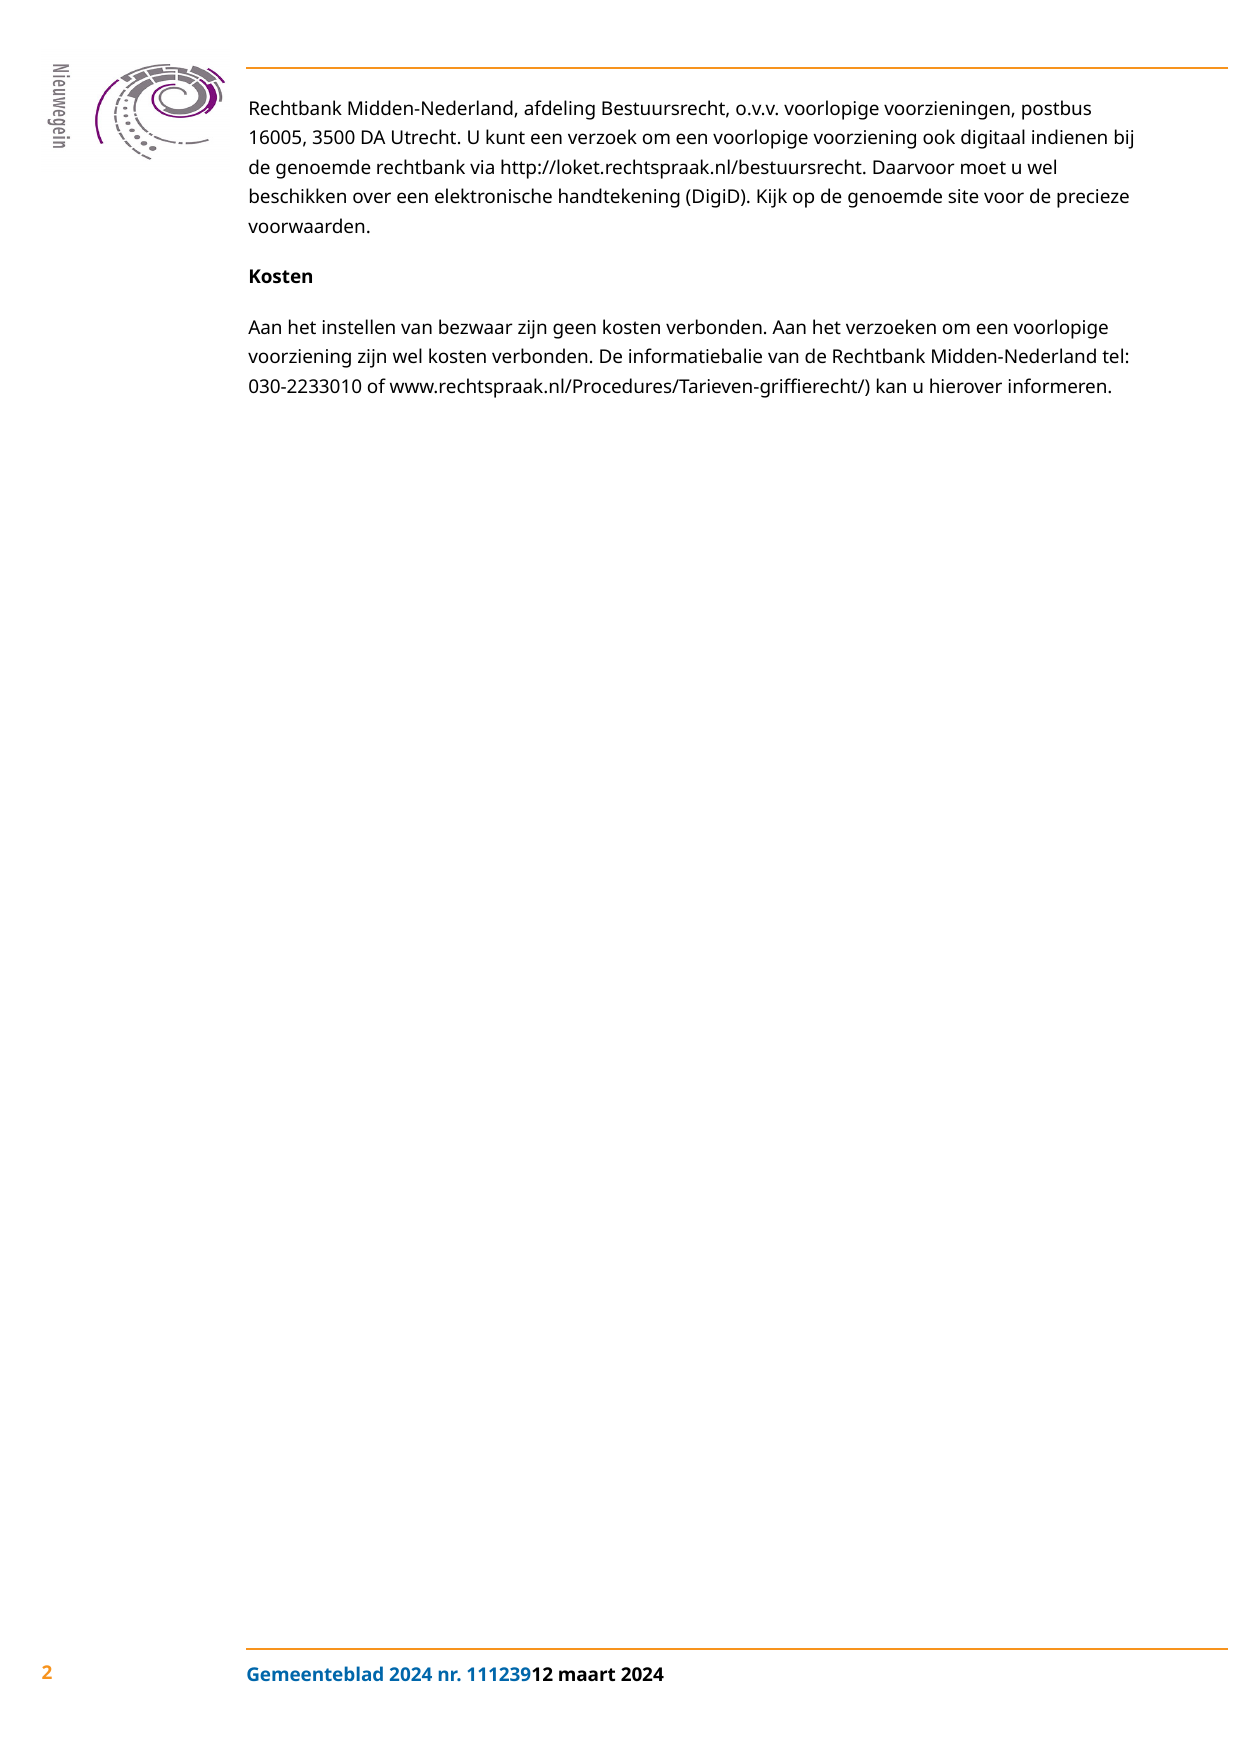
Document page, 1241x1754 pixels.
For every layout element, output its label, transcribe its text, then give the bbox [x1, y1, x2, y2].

text Kosten [248, 263, 1152, 289]
text Aan het instellen van bezwaar zijn geen kosten verbonden. Aan het verzoeken om een voorlopige voorziening zijn wel kosten verbonden. De informatiebalie van de Rechtbank Midden-Nederland tel: 030-2233010 of www.rechtspraak.nl/Procedures/Tarieven-griffierecht/) kan u hierover informeren. [248, 314, 1152, 399]
picture [41, 47, 231, 172]
text Rechtbank Midden-Nederland, afdeling Bestuursrecht, o.v.v. voorlopige voorzieningen, postbus 16005, 3500 DA Utrecht. U kunt een verzoek om een voorlopige voorziening ook digitaal indienen bij de genoemde rechtbank via http://loket.rechtspraak.nl/bestuursrecht. Daarvoor moet u wel beschikken over een elektronische handtekening (DigiD). Kijk op de genoemde site voor de precieze voorwaarden. [248, 95, 1152, 239]
